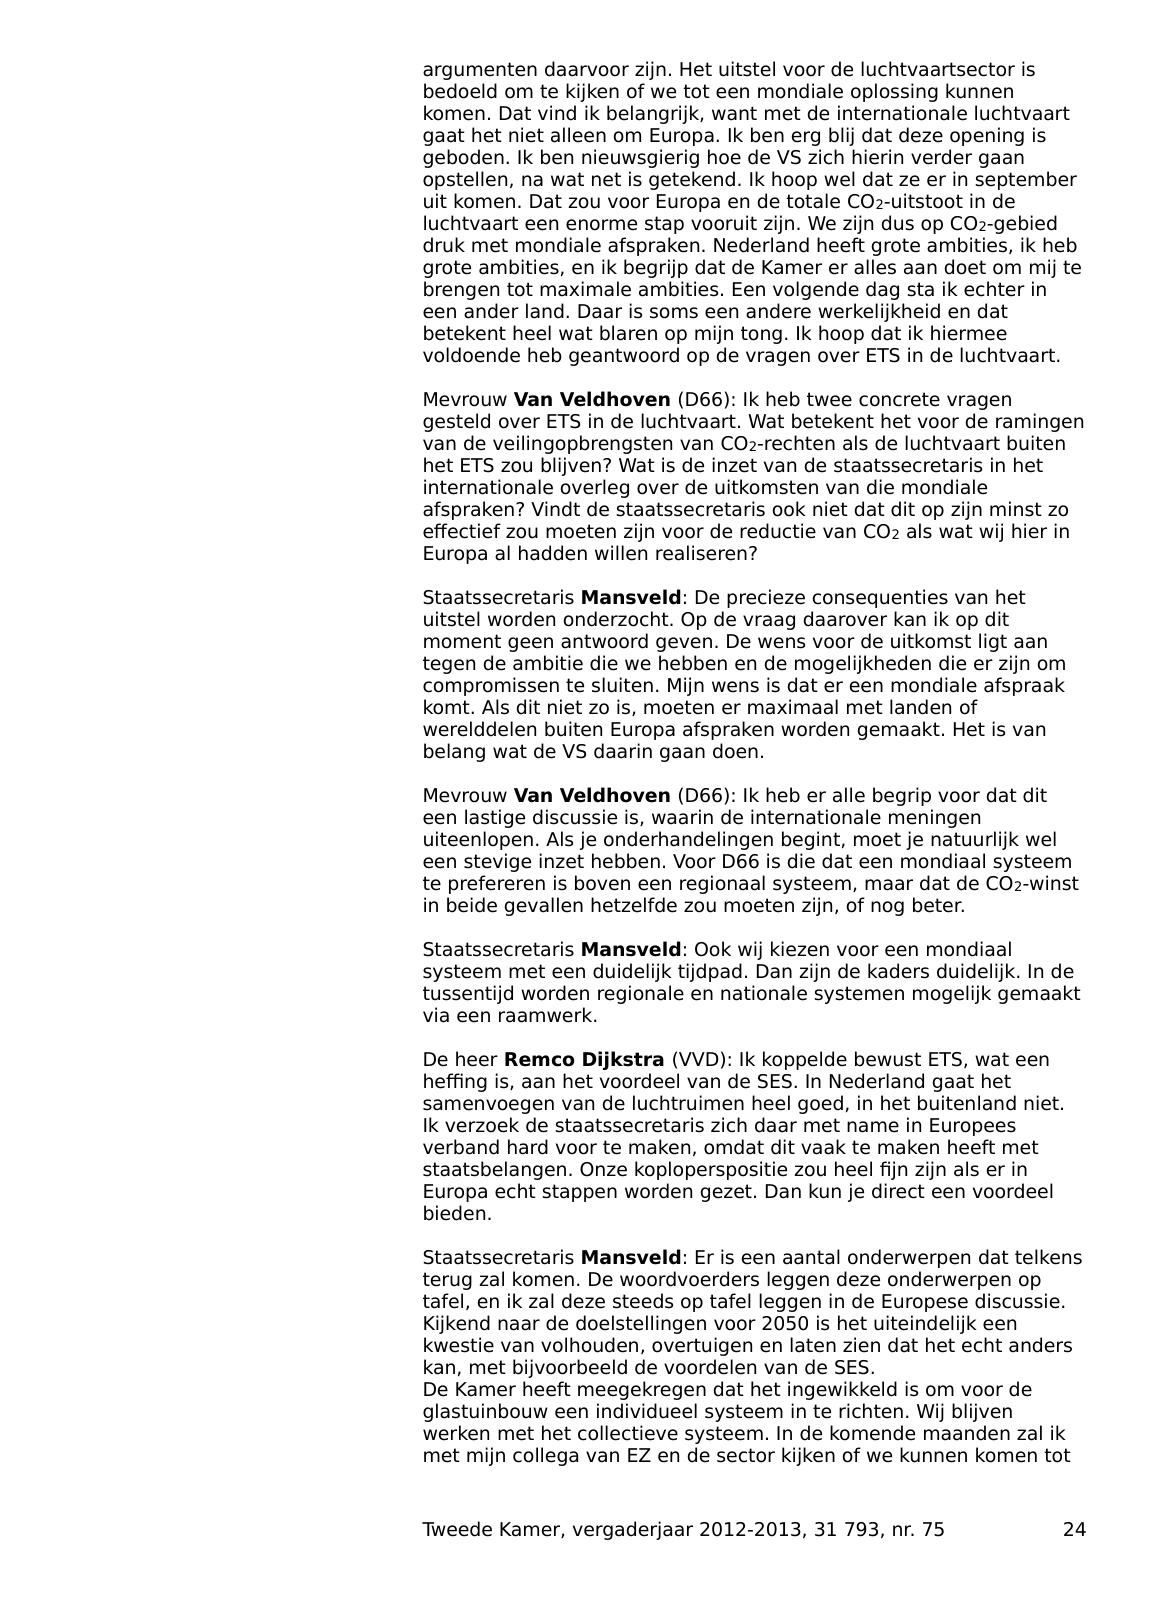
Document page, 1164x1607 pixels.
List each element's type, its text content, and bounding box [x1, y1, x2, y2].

text Staatssecretaris Mansveld: Er is een aantal onderwerpen dat telkens terug zal komen. De woordvoerders leggen deze onderwerpen op tafel, en ik zal deze steeds op tafel leggen in de Europese discussie. Kijkend naar de doelstellingen voor 2050 is het uiteindelijk een kwestie van volhouden, overtuigen en laten zien dat het echt anders kan, met bijvoorbeeld de voordelen van de SES. [422, 1247, 1087, 1379]
text De heer Remco Dijkstra (VVD): Ik koppelde bewust ETS, wat een heffing is, aan het voordeel van de SES. In Nederland gaat het samenvoegen van de luchtruimen heel goed, in het buitenland niet. Ik verzoek de staatssecretaris zich daar met name in Europees verband hard voor te maken, omdat dit vaak te maken heeft met staatsbelangen. Onze koploperspositie zou heel fijn zijn als er in Europa echt stappen worden gezet. Dan kun je direct een voordeel bieden. [422, 1049, 1087, 1225]
text Mevrouw Van Veldhoven (D66): Ik heb twee concrete vragen gesteld over ETS in de luchtvaart. Wat betekent het voor de ramingen van de veilingopbrengsten van CO2-rechten als de luchtvaart buiten het ETS zou blijven? Wat is de inzet van de staatssecretaris in het internationale overleg over de uitkomsten van die mondiale afspraken? Vindt de staatssecretaris ook niet dat dit op zijn minst zo effectief zou moeten zijn voor de reductie van CO2 als wat wij hier in Europa al hadden willen realiseren? [422, 389, 1087, 565]
text De Kamer heeft meegekregen dat het ingewikkeld is om voor de glastuinbouw een individueel systeem in te richten. Wij blijven werken met het collectieve systeem. In de komende maanden zal ik met mijn collega van EZ en de sector kijken of we kunnen komen tot [422, 1379, 1087, 1467]
text argumenten daarvoor zijn. Het uitstel voor de luchtvaartsector is bedoeld om te kijken of we tot een mondiale oplossing kunnen komen. Dat vind ik belangrijk, want met de internationale luchtvaart gaat het niet alleen om Europa. Ik ben erg blij dat deze opening is geboden. Ik ben nieuwsgierig hoe de VS zich hierin verder gaan opstellen, na wat net is getekend. Ik hoop wel dat ze er in september uit komen. Dat zou voor Europa en de totale CO2-uitstoot in de luchtvaart een enorme stap vooruit zijn. We zijn dus op CO2-gebied druk met mondiale afspraken. Nederland heeft grote ambities, ik heb grote ambities, en ik begrijp dat de Kamer er alles aan doet om mij te brengen tot maximale ambities. Een volgende dag sta ik echter in een ander land. Daar is soms een andere werkelijkheid en dat betekent heel wat blaren op mijn tong. Ik hoop dat ik hiermee voldoende heb geantwoord op de vragen over ETS in de luchtvaart. [422, 59, 1087, 367]
text Staatssecretaris Mansveld: Ook wij kiezen voor een mondiaal systeem met een duidelijk tijdpad. Dan zijn de kaders duidelijk. In de tussentijd worden regionale en nationale systemen mogelijk gemaakt via een raamwerk. [422, 939, 1087, 1027]
text Mevrouw Van Veldhoven (D66): Ik heb er alle begrip voor dat dit een lastige discussie is, waarin de internationale meningen uiteenlopen. Als je onderhandelingen begint, moet je natuurlijk wel een stevige inzet hebben. Voor D66 is die dat een mondiaal systeem te prefereren is boven een regionaal systeem, maar dat de CO2-winst in beide gevallen hetzelfde zou moeten zijn, of nog beter. [422, 785, 1087, 917]
text Staatssecretaris Mansveld: De precieze consequenties van het uitstel worden onderzocht. Op de vraag daarover kan ik op dit moment geen antwoord geven. De wens voor de uitkomst ligt aan tegen de ambitie die we hebben en de mogelijkheden die er zijn om compromissen te sluiten. Mijn wens is dat er een mondiale afspraak komt. Als dit niet zo is, moeten er maximaal met landen of werelddelen buiten Europa afspraken worden gemaakt. Het is van belang wat de VS daarin gaan doen. [422, 587, 1087, 763]
